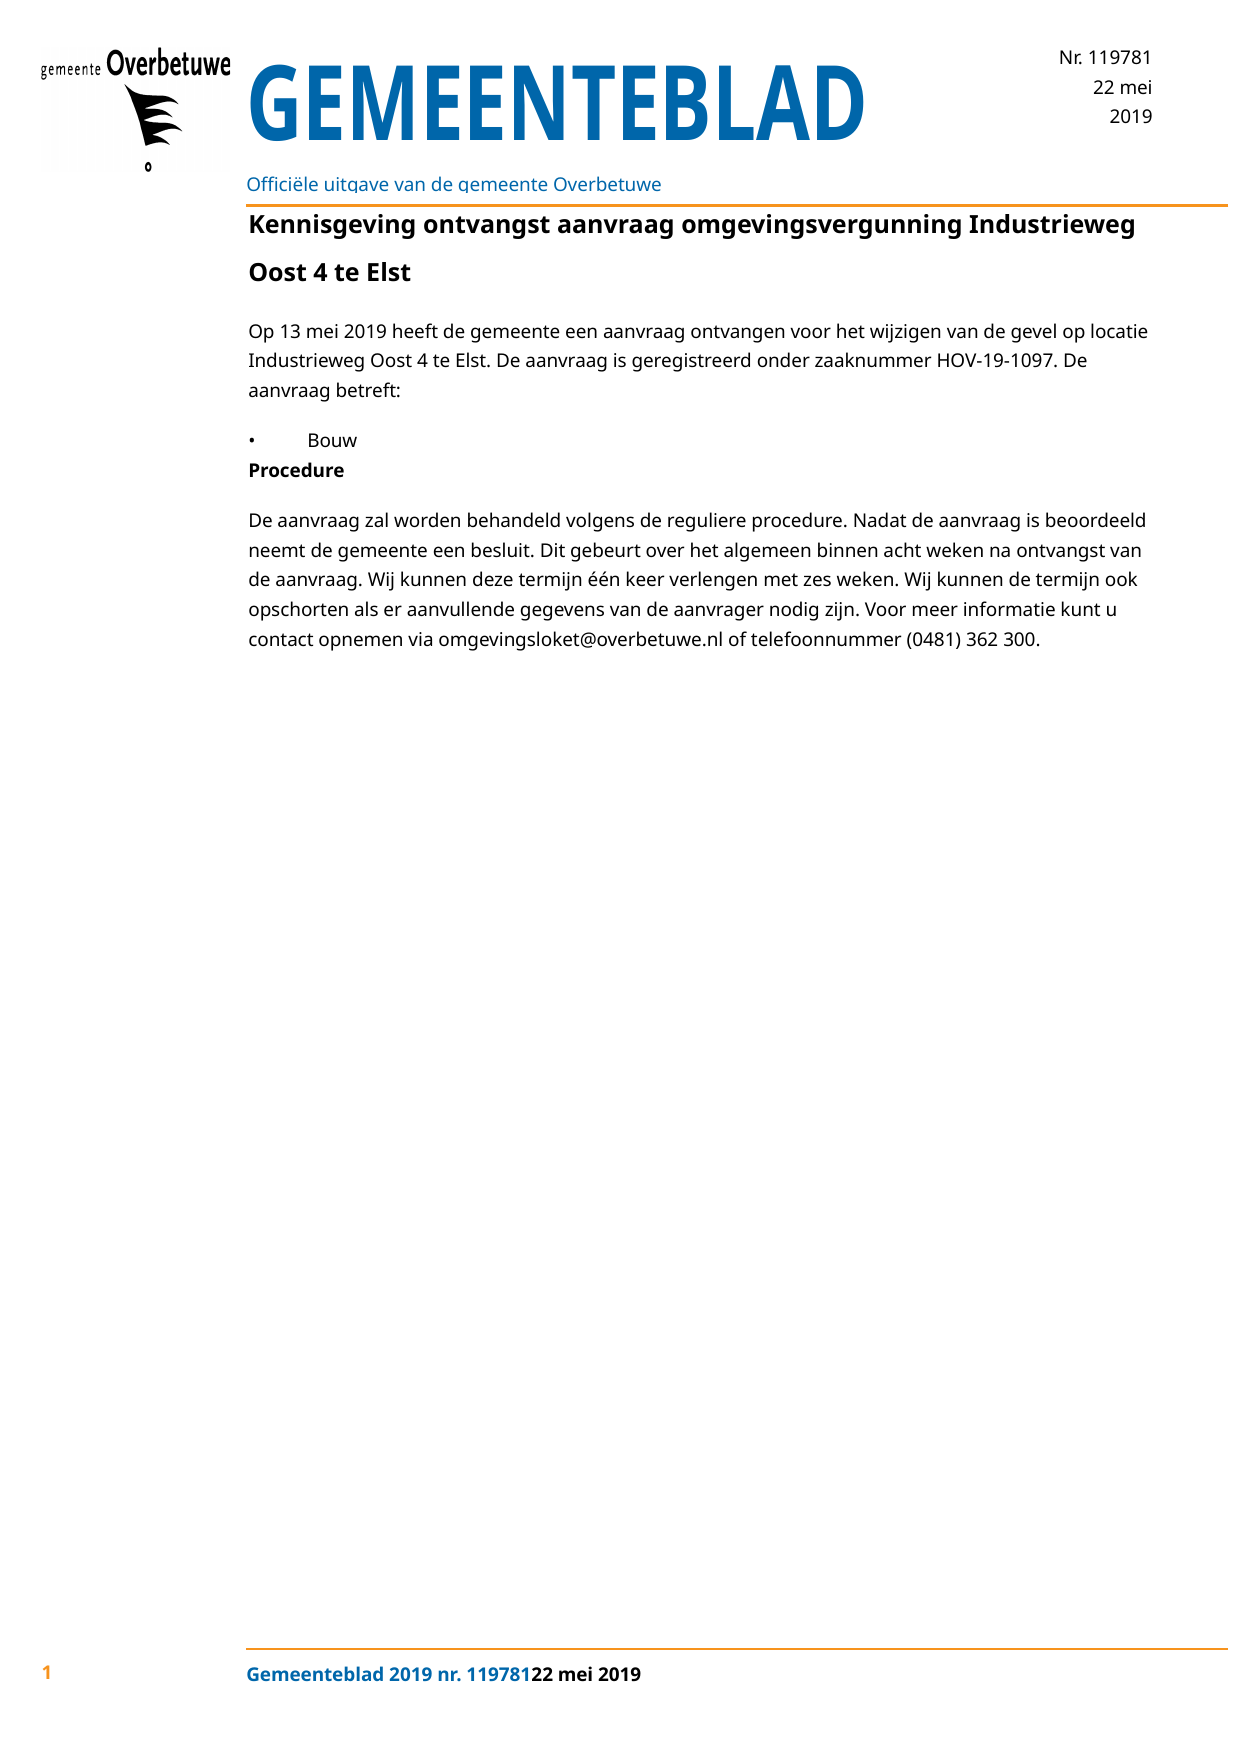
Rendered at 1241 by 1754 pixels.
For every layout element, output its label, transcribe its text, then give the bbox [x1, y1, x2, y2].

text De aanvraag zal worden behandeld volgens de reguliere procedure. Nadat de aanvraag is beoordeeld neemt de gemeente een besluit. Dit gebeurt over het algemeen binnen acht weken na ontvangst van de aanvraag. Wij kunnen deze termijn één keer verlengen met zes weken. Wij kunnen de termijn ook opschorten als er aanvullende gegevens van de aanvrager nodig zijn. Voor meer informatie kunt u contact opnemen via omgevingsloket@overbetuwe.nl of telefoonnummer (0481) 362 300. [248, 507, 1152, 652]
list Bouw [248, 427, 1152, 453]
picture [41, 47, 231, 172]
text Procedure [248, 457, 1152, 483]
text Kennisgeving ontvangst aanvraag omgevingsvergunning Industrieweg Oost 4 te Elst [248, 207, 1152, 288]
text Op 13 mei 2019 heeft de gemeente een aanvraag ontvangen voor het wijzigen van de gevel op locatie Industrieweg Oost 4 te Elst. De aanvraag is geregistreerd onder zaaknummer HOV-19-1097. De aanvraag betreft: [248, 318, 1152, 403]
